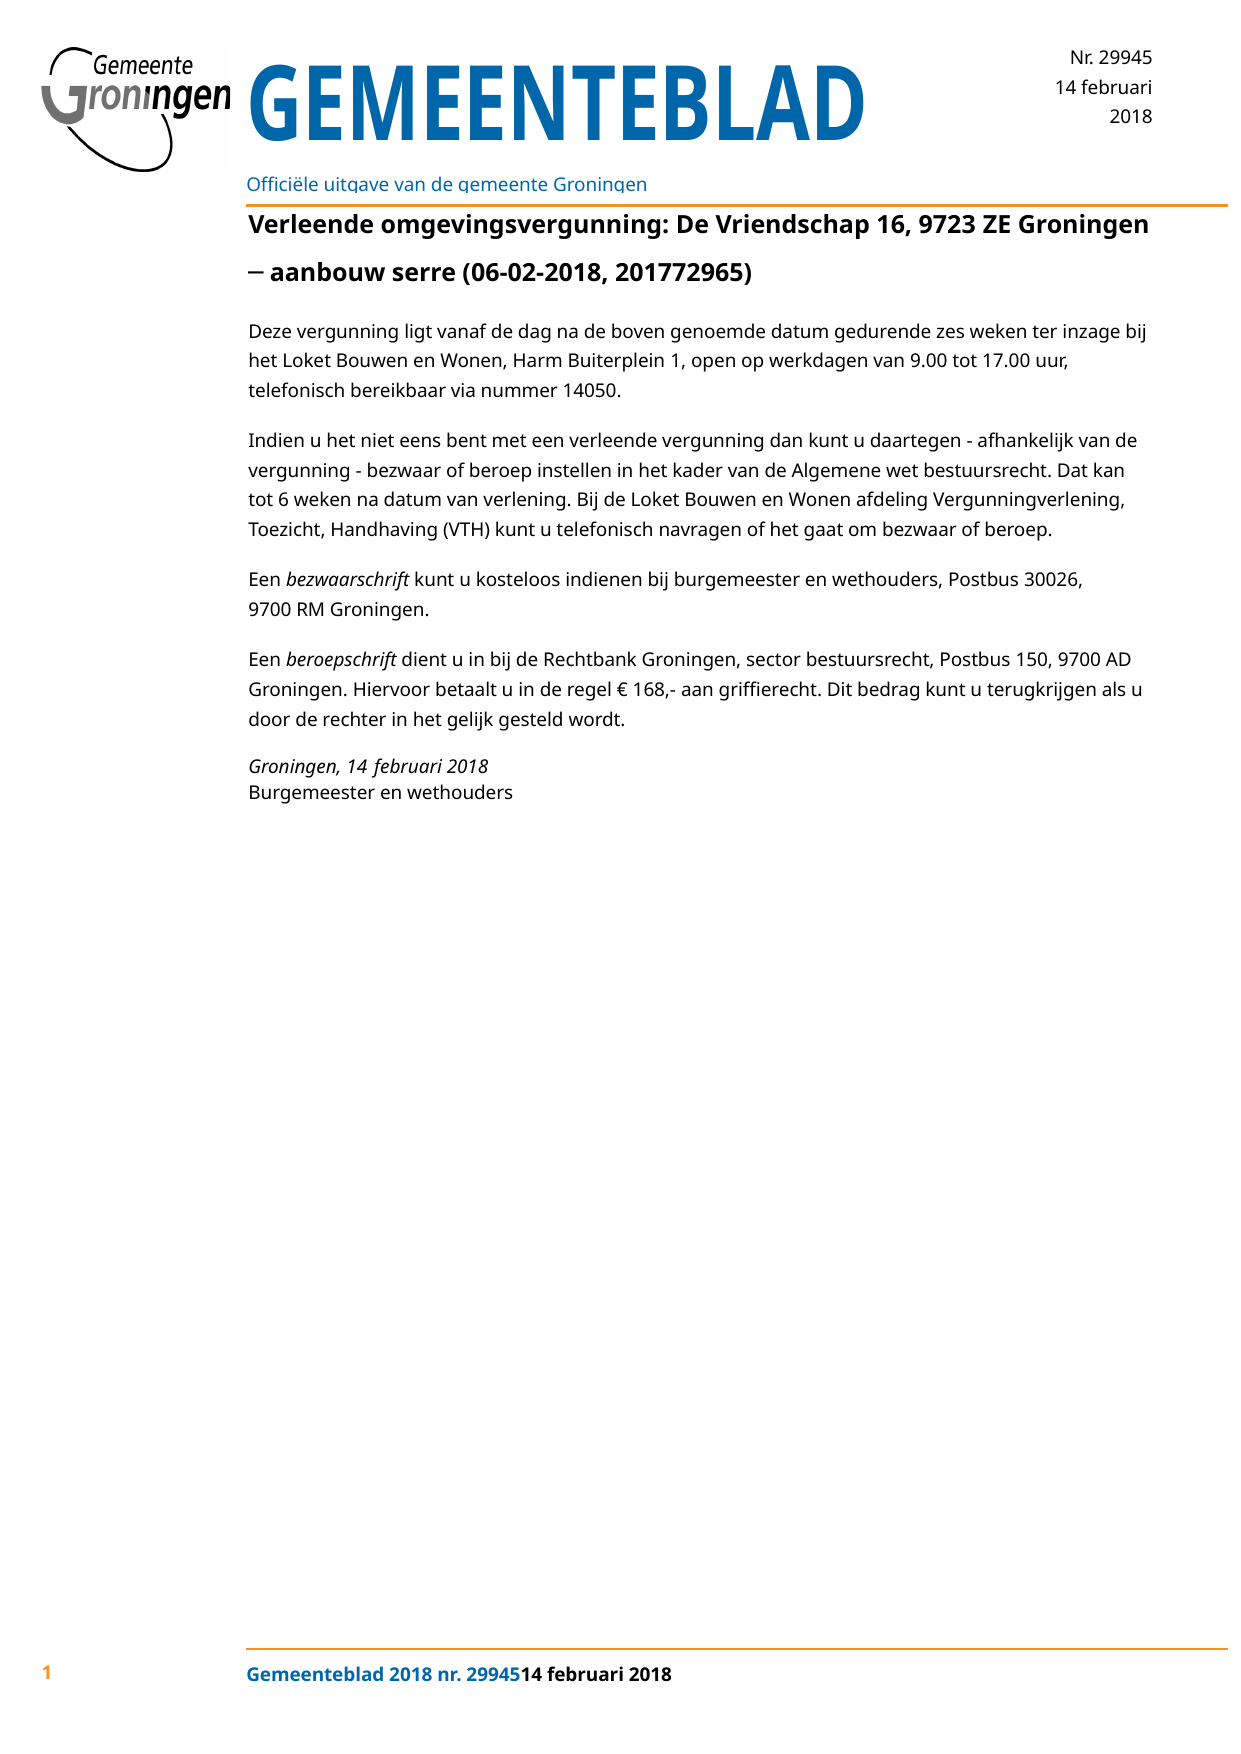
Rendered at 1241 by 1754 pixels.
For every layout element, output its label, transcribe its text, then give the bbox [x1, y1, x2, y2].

text Groningen, 14 februari 2018 [248, 754, 1152, 779]
text Indien u het niet eens bent met een verleende vergunning dan kunt u daartegen - afhankelijk van de vergunning - bezwaar of beroep instellen in het kader van de Algemene wet bestuursrecht. Dat kan tot 6 weken na datum van verlening. Bij de Loket Bouwen en Wonen afdeling Vergunningverlening, Toezicht, Handhaving (VTH) kunt u telefonisch navragen of het gaat om bezwaar of beroep. [248, 427, 1152, 542]
text Deze vergunning ligt vanaf de dag na de boven genoemde datum gedurende zes weken ter inzage bij het Loket Bouwen en Wonen, Harm Buiterplein 1, open op werkdagen van 9.00 tot 17.00 uur, telefonisch bereikbaar via nummer 14050. [248, 318, 1152, 403]
text Een beroepschrift dient u in bij de Rechtbank Groningen, sector bestuursrecht, Postbus 150, 9700 AD Groningen. Hiervoor betaalt u in de regel € 168,- aan griffierecht. Dit bedrag kunt u terugkrijgen als u door de rechter in het gelijk gesteld wordt. [248, 647, 1152, 732]
text Een bezwaarschrift kunt u kosteloos indienen bij burgemeester en wethouders, Postbus 30026, 9700 RM Groningen. [248, 567, 1152, 622]
picture [41, 47, 231, 172]
text Burgemeester en wethouders [248, 779, 1152, 805]
text Verleende omgevingsvergunning: De Vriendschap 16, 9723 ZE Groningen ─ aanbouw serre (06-02-2018, 201772965) [248, 207, 1152, 288]
